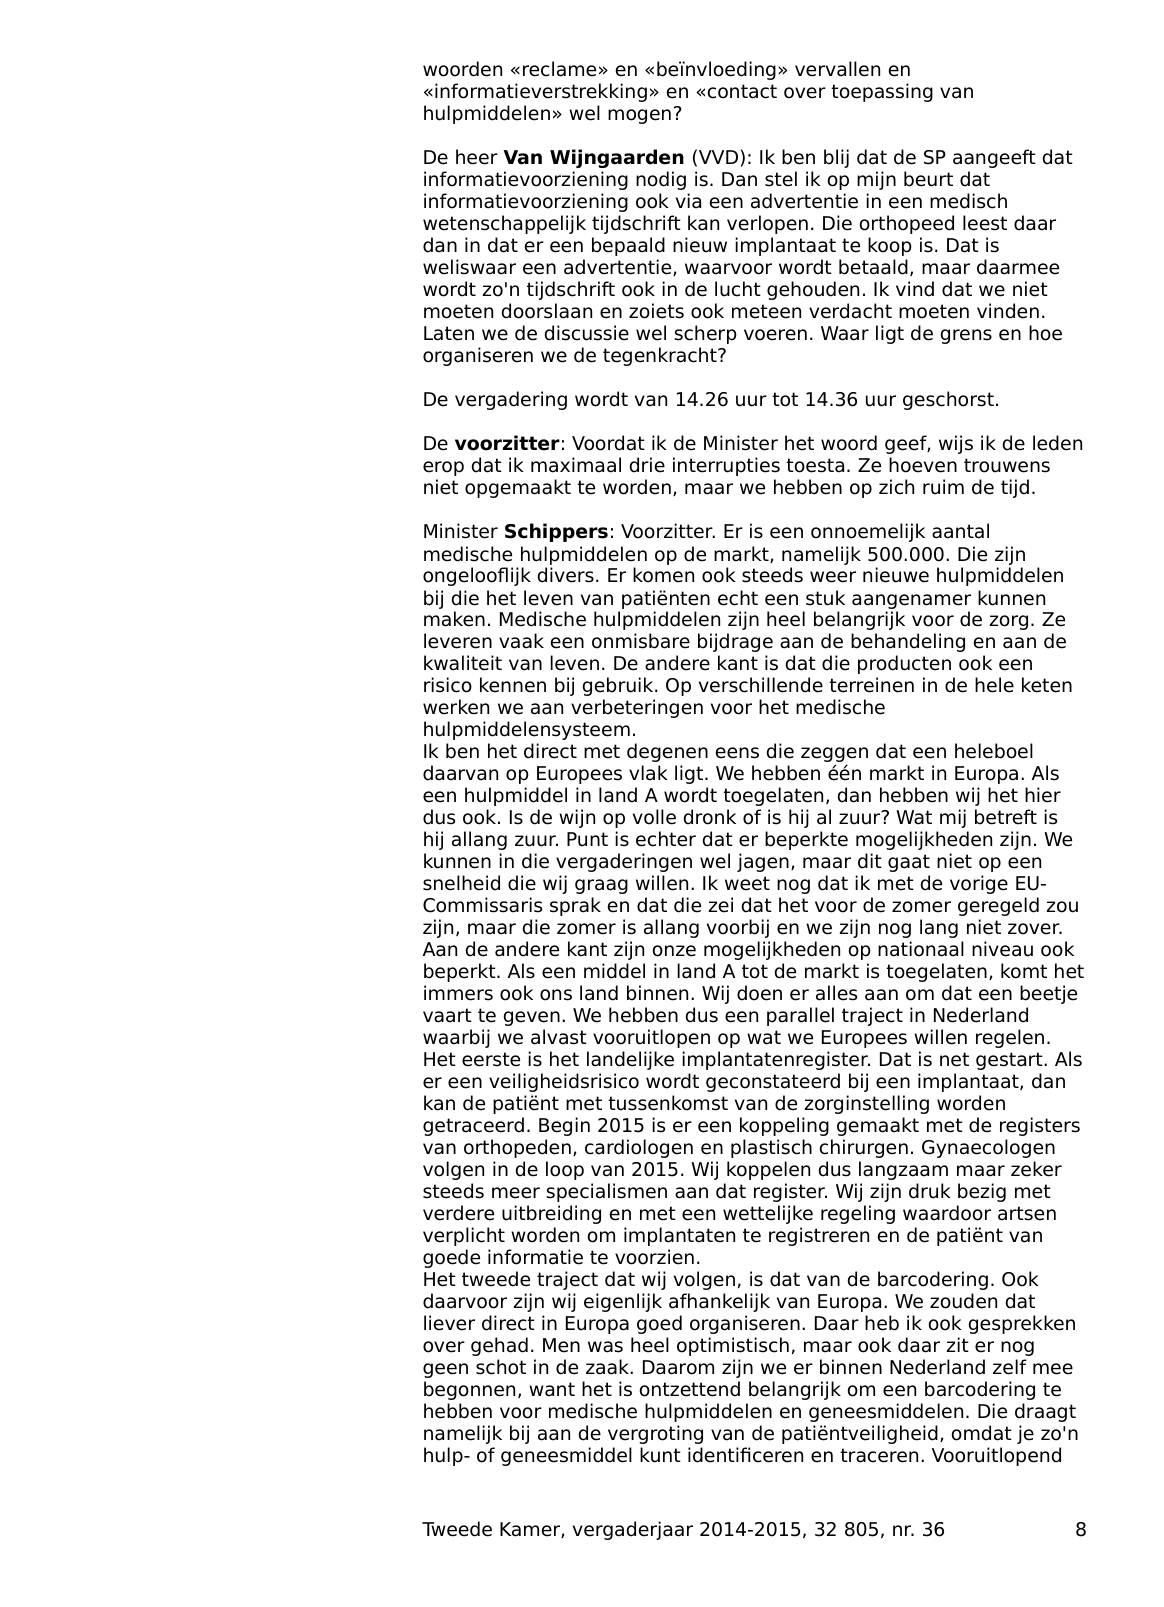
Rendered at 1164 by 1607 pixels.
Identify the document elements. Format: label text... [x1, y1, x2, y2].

text Het eerste is het landelijke implantatenregister. Dat is net gestart. Als er een veiligheidsrisico wordt geconstateerd bij een implantaat, dan kan de patiënt met tussenkomst van de zorginstelling worden getraceerd. Begin 2015 is er een koppeling gemaakt met de registers van orthopeden, cardiologen en plastisch chirurgen. Gynaecologen volgen in de loop van 2015. Wij koppelen dus langzaam maar zeker steeds meer specialismen aan dat register. Wij zijn druk bezig met verdere uitbreiding en met een wettelijke regeling waardoor artsen verplicht worden om implantaten te registreren en de patiënt van goede informatie te voorzien. [422, 1049, 1087, 1269]
text De voorzitter: Voordat ik de Minister het woord geef, wijs ik de leden erop dat ik maximaal drie interrupties toesta. Ze hoeven trouwens niet opgemaakt te worden, maar we hebben op zich ruim de tijd. [422, 433, 1087, 499]
text woorden «reclame» en «beïnvloeding» vervallen en «informatieverstrekking» en «contact over toepassing van hulpmiddelen» wel mogen? [422, 59, 1087, 125]
text De vergadering wordt van 14.26 uur tot 14.36 uur geschorst. [422, 389, 1087, 411]
text Minister Schippers: Voorzitter. Er is een onnoemelijk aantal medische hulpmiddelen op de markt, namelijk 500.000. Die zijn ongelooflijk divers. Er komen ook steeds weer nieuwe hulpmiddelen bij die het leven van patiënten echt een stuk aangenamer kunnen maken. Medische hulpmiddelen zijn heel belangrijk voor de zorg. Ze leveren vaak een onmisbare bijdrage aan de behandeling en aan de kwaliteit van leven. De andere kant is dat die producten ook een risico kennen bij gebruik. Op verschillende terreinen in de hele keten werken we aan verbeteringen voor het medische hulpmiddelensysteem. [422, 521, 1087, 741]
text De heer Van Wijngaarden (VVD): Ik ben blij dat de SP aangeeft dat informatievoorziening nodig is. Dan stel ik op mijn beurt dat informatievoorziening ook via een advertentie in een medisch wetenschappelijk tijdschrift kan verlopen. Die orthopeed leest daar dan in dat er een bepaald nieuw implantaat te koop is. Dat is weliswaar een advertentie, waarvoor wordt betaald, maar daarmee wordt zo'n tijdschrift ook in de lucht gehouden. Ik vind dat we niet moeten doorslaan en zoiets ook meteen verdacht moeten vinden. Laten we de discussie wel scherp voeren. Waar ligt de grens en hoe organiseren we de tegenkracht? [422, 147, 1087, 367]
text Het tweede traject dat wij volgen, is dat van de barcodering. Ook daarvoor zijn wij eigenlijk afhankelijk van Europa. We zouden dat liever direct in Europa goed organiseren. Daar heb ik ook gesprekken over gehad. Men was heel optimistisch, maar ook daar zit er nog geen schot in de zaak. Daarom zijn we er binnen Nederland zelf mee begonnen, want het is ontzettend belangrijk om een barcodering te hebben voor medische hulpmiddelen en geneesmiddelen. Die draagt namelijk bij aan de vergroting van de patiëntveiligheid, omdat je zo'n hulp- of geneesmiddel kunt identificeren en traceren. Vooruitlopend [422, 1269, 1087, 1467]
text Ik ben het direct met degenen eens die zeggen dat een heleboel daarvan op Europees vlak ligt. We hebben één markt in Europa. Als een hulpmiddel in land A wordt toegelaten, dan hebben wij het hier dus ook. Is de wijn op volle dronk of is hij al zuur? Wat mij betreft is hij allang zuur. Punt is echter dat er beperkte mogelijkheden zijn. We kunnen in die vergaderingen wel jagen, maar dit gaat niet op een snelheid die wij graag willen. Ik weet nog dat ik met de vorige EU-Commissaris sprak en dat die zei dat het voor de zomer geregeld zou zijn, maar die zomer is allang voorbij en we zijn nog lang niet zover. Aan de andere kant zijn onze mogelijkheden op nationaal niveau ook beperkt. Als een middel in land A tot de markt is toegelaten, komt het immers ook ons land binnen. Wij doen er alles aan om dat een beetje vaart te geven. We hebben dus een parallel traject in Nederland waarbij we alvast vooruitlopen op wat we Europees willen regelen. [422, 741, 1087, 1049]
